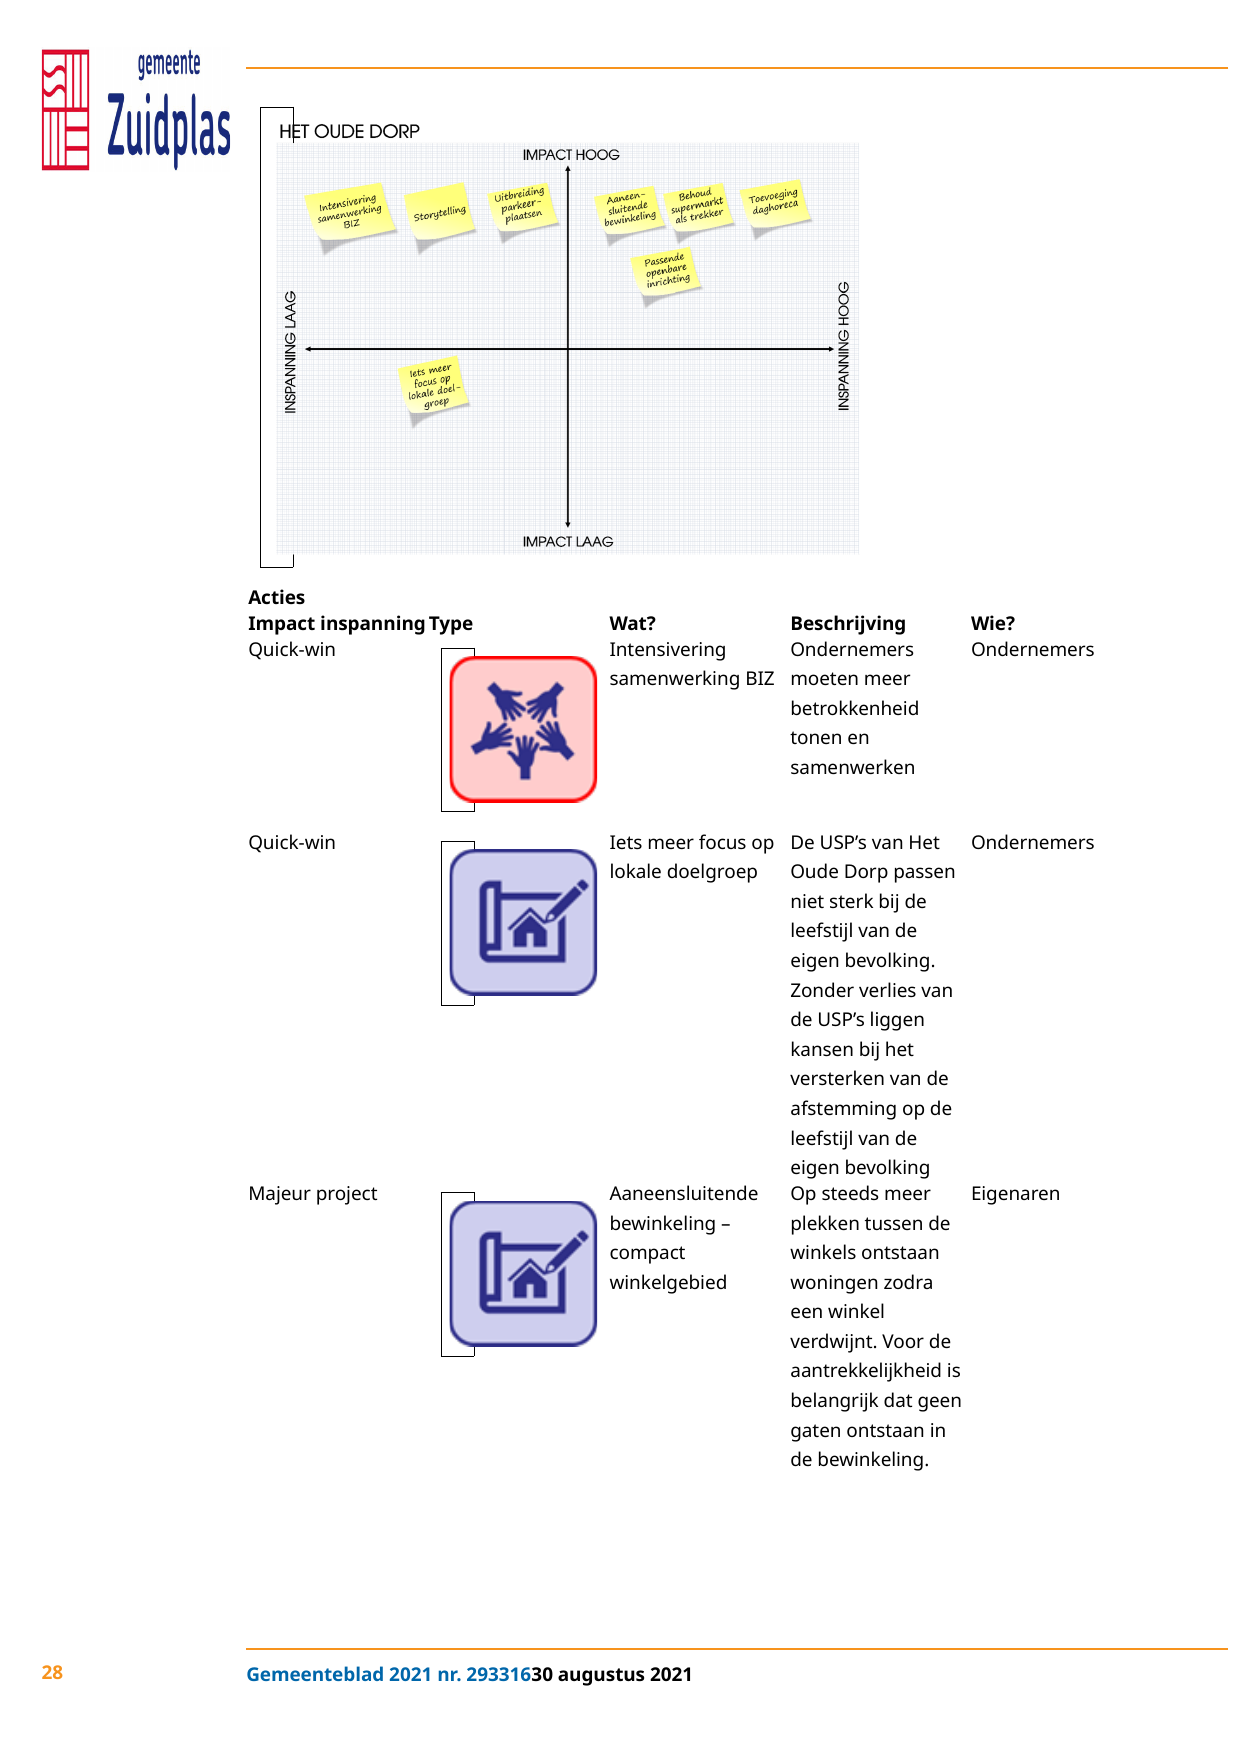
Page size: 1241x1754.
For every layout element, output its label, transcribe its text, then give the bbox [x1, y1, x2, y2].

picture [41, 47, 231, 172]
table_cell Iets meer focus op lokale doelgroep [609, 829, 790, 1180]
table_cell Wat? [609, 610, 790, 636]
table_cell De USP’s van Het Oude Dorp passen niet sterk bij de leefstijl van de eigen bevolking. Zonder verlies van de USP’s liggen kansen bij het versterken van de afstemming op de leefstijl van de eigen bevolking [790, 829, 971, 1180]
picture [449, 849, 598, 996]
table_cell Quick-win [248, 636, 429, 829]
picture [268, 115, 860, 558]
table_cell Type [429, 610, 609, 636]
table_cell [429, 829, 609, 1180]
table_cell [429, 803, 609, 829]
table_cell Acties [248, 584, 1152, 610]
picture [449, 656, 598, 803]
table_cell Impact inspanning [248, 610, 429, 636]
picture [449, 1201, 598, 1347]
table_cell Wie? [971, 610, 1152, 636]
table_cell Aaneensluitende bewinkeling – compact winkelgebied [609, 1180, 790, 1472]
table_cell [442, 649, 474, 802]
table_cell [429, 636, 609, 802]
table_cell Ondernemers moeten meer betrokkenheid tonen en samenwerken [790, 636, 971, 829]
table_cell Eigenaren [971, 1180, 1152, 1472]
table_cell Majeur project [248, 1180, 429, 1472]
table_cell Ondernemers [971, 829, 1152, 1180]
table_cell Op steeds meer plekken tussen de winkels ontstaan woningen zodra een winkel verdwijnt. Voor de aantrekkelijkheid is belangrijk dat geen gaten ontstaan in de bewinkeling. [790, 1180, 971, 1472]
table_cell Quick-win [248, 829, 429, 1180]
table_cell [248, 95, 1152, 584]
table_cell Intensivering samenwerking BIZ [609, 636, 790, 829]
table_cell [429, 1180, 609, 1472]
table_cell Beschrijving [790, 610, 971, 636]
table_cell [442, 803, 474, 811]
table_cell Ondernemers [971, 636, 1152, 829]
